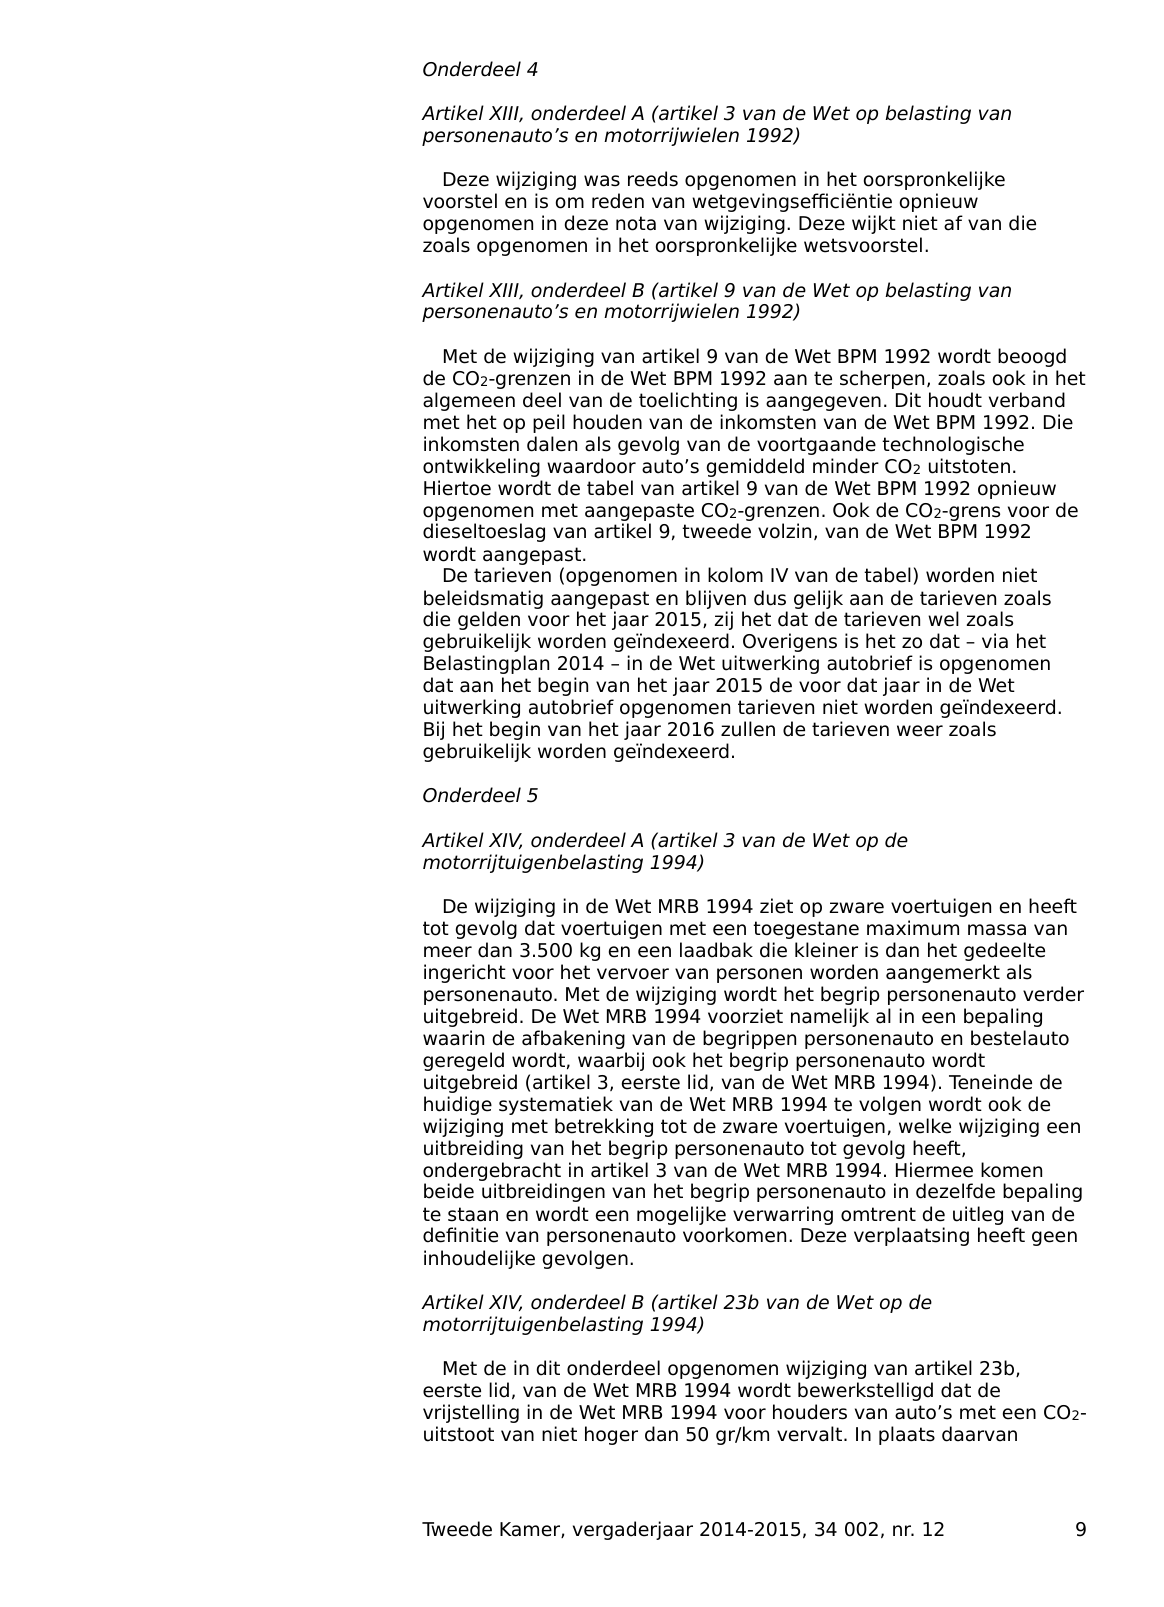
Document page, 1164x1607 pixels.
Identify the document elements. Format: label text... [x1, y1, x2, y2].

text Met de in dit onderdeel opgenomen wijziging van artikel 23b, eerste lid, van de Wet MRB 1994 wordt bewerkstelligd dat de vrijstelling in de Wet MRB 1994 voor houders van auto’s met een CO2-uitstoot van niet hoger dan 50 gr/km vervalt. In plaats daarvan [422, 1358, 1087, 1446]
subtitle Artikel XIII, onderdeel A (artikel 3 van de Wet op belasting van personenauto’s en motorrijwielen 1992) [422, 103, 1087, 147]
text Deze wijziging was reeds opgenomen in het oorspronkelijke voorstel en is om reden van wetgevingsefficiëntie opnieuw opgenomen in deze nota van wijziging. Deze wijkt niet af van die zoals opgenomen in het oorspronkelijke wetsvoorstel. [422, 169, 1087, 257]
subtitle Onderdeel 4 [422, 59, 1087, 81]
subtitle Artikel XIII, onderdeel B (artikel 9 van de Wet op belasting van personenauto’s en motorrijwielen 1992) [422, 279, 1087, 323]
subtitle Onderdeel 5 [422, 785, 1087, 807]
text De tarieven (opgenomen in kolom IV van de tabel) worden niet beleidsmatig aangepast en blijven dus gelijk aan de tarieven zoals die gelden voor het jaar 2015, zij het dat de tarieven wel zoals gebruikelijk worden geïndexeerd. Overigens is het zo dat – via het Belastingplan 2014 – in de Wet uitwerking autobrief is opgenomen dat aan het begin van het jaar 2015 de voor dat jaar in de Wet uitwerking autobrief opgenomen tarieven niet worden geïndexeerd. Bij het begin van het jaar 2016 zullen de tarieven weer zoals gebruikelijk worden geïndexeerd. [422, 565, 1087, 763]
subtitle Artikel XIV, onderdeel A (artikel 3 van de Wet op de motorrijtuigenbelasting 1994) [422, 829, 1087, 873]
subtitle Artikel XIV, onderdeel B (artikel 23b van de Wet op de motorrijtuigenbelasting 1994) [422, 1292, 1087, 1336]
text Met de wijziging van artikel 9 van de Wet BPM 1992 wordt beoogd de CO2-grenzen in de Wet BPM 1992 aan te scherpen, zoals ook in het algemeen deel van de toelichting is aangegeven. Dit houdt verband met het op peil houden van de inkomsten van de Wet BPM 1992. Die inkomsten dalen als gevolg van de voortgaande technologische ontwikkeling waardoor auto’s gemiddeld minder CO2 uitstoten. Hiertoe wordt de tabel van artikel 9 van de Wet BPM 1992 opnieuw opgenomen met aangepaste CO2-grenzen. Ook de CO2-grens voor de dieseltoeslag van artikel 9, tweede volzin, van de Wet BPM 1992 wordt aangepast. [422, 346, 1087, 565]
text De wijziging in de Wet MRB 1994 ziet op zware voertuigen en heeft tot gevolg dat voertuigen met een toegestane maximum massa van meer dan 3.500 kg en een laadbak die kleiner is dan het gedeelte ingericht voor het vervoer van personen worden aangemerkt als personenauto. Met de wijziging wordt het begrip personenauto verder uitgebreid. De Wet MRB 1994 voorziet namelijk al in een bepaling waarin de afbakening van de begrippen personenauto en bestelauto geregeld wordt, waarbij ook het begrip personenauto wordt uitgebreid (artikel 3, eerste lid, van de Wet MRB 1994). Teneinde de huidige systematiek van de Wet MRB 1994 te volgen wordt ook de wijziging met betrekking tot de zware voertuigen, welke wijziging een uitbreiding van het begrip personenauto tot gevolg heeft, ondergebracht in artikel 3 van de Wet MRB 1994. Hiermee komen beide uitbreidingen van het begrip personenauto in dezelfde bepaling te staan en wordt een mogelijke verwarring omtrent de uitleg van de definitie van personenauto voorkomen. Deze verplaatsing heeft geen inhoudelijke gevolgen. [422, 896, 1087, 1269]
